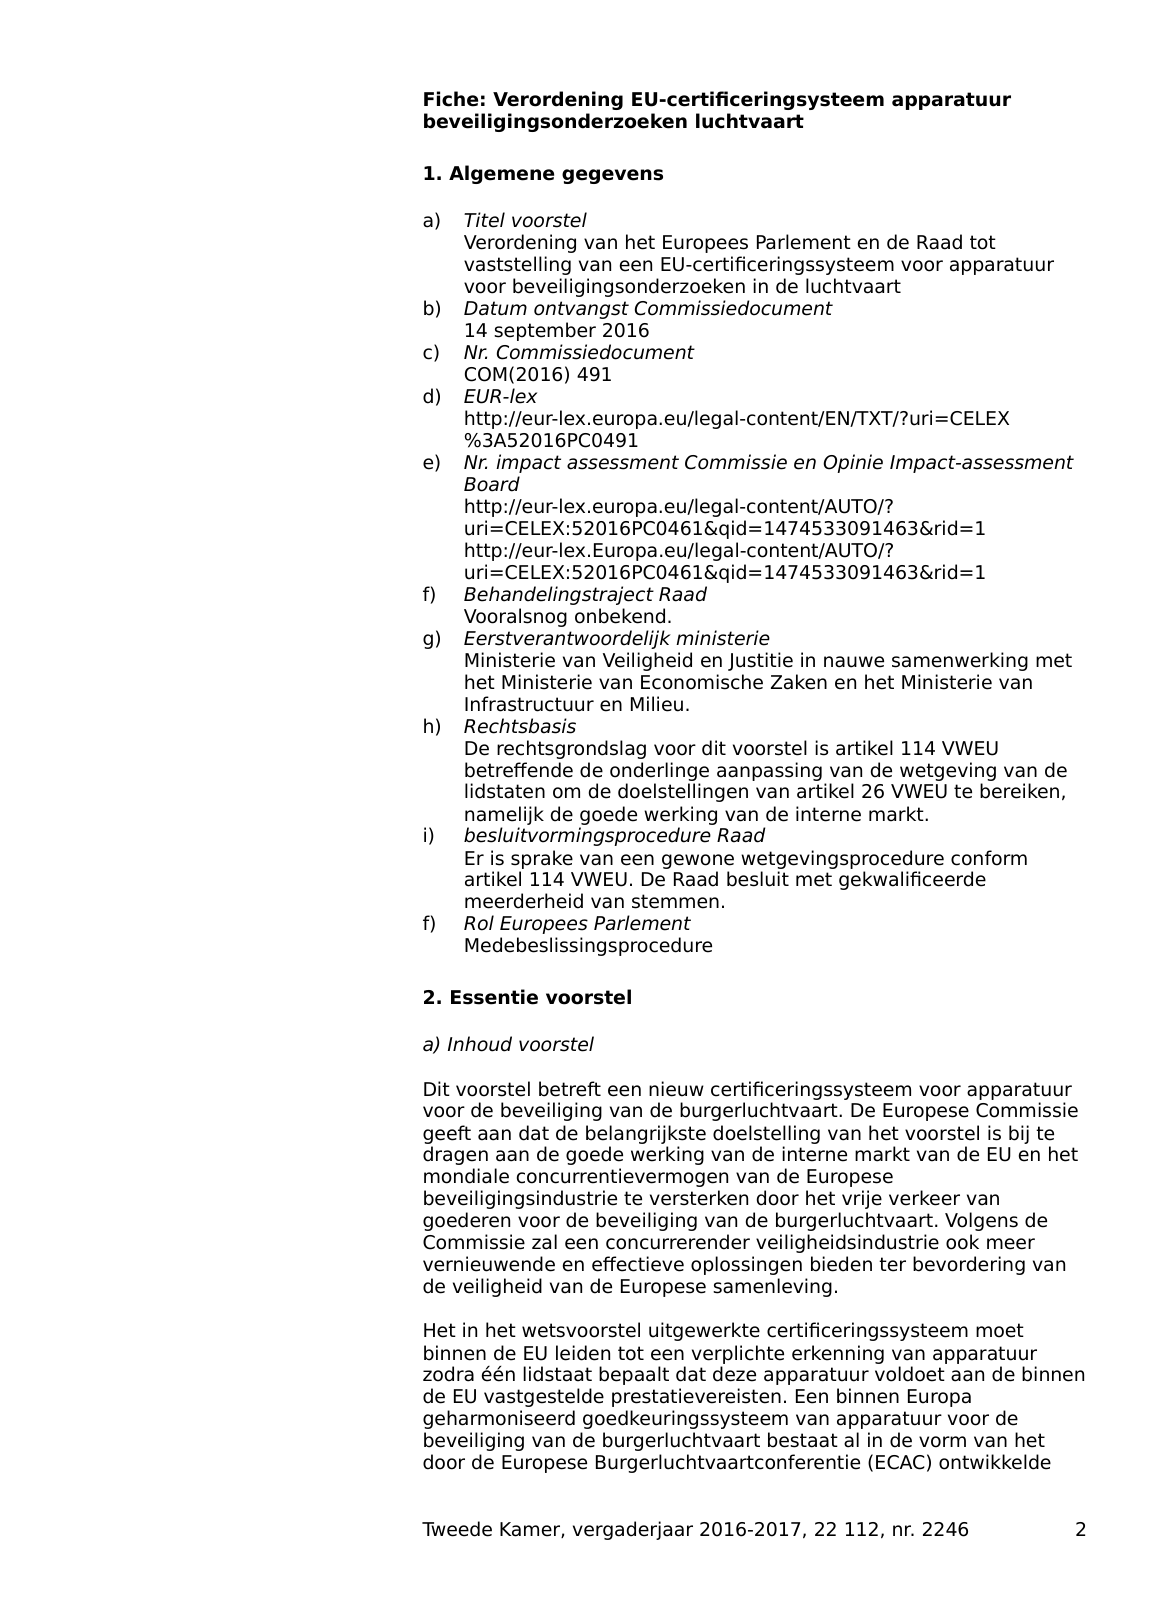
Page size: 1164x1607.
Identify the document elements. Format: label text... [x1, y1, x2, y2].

text Verordening van het Europees Parlement en de Raad tot vaststelling van een EU-certificeringssysteem voor apparatuur voor beveiligingsonderzoeken in de luchtvaart [464, 232, 1087, 298]
text 14 september 2016 [464, 320, 1087, 342]
text b) Datum ontvangst Commissiedocument [422, 298, 1087, 320]
subtitle 2. Essentie voorstel [422, 987, 1087, 1009]
text Vooralsnog onbekend. [464, 606, 1087, 628]
text Medebeslissingsprocedure [464, 935, 1087, 957]
text Dit voorstel betreft een nieuw certificeringssysteem voor apparatuur voor de beveiliging van de burgerluchtvaart. De Europese Commissie geeft aan dat de belangrijkste doelstelling van het voorstel is bij te dragen aan de goede werking van de interne markt van de EU en het mondiale concurrentievermogen van de Europese beveiligingsindustrie te versterken door het vrije verkeer van goederen voor de beveiliging van de burgerluchtvaart. Volgens de Commissie zal een concurrerender veiligheidsindustrie ook meer vernieuwende en effectieve oplossingen bieden ter bevordering van de veiligheid van de Europese samenleving. [422, 1078, 1087, 1298]
text e) Nr. impact assessment Commissie en Opinie Impact-assessment Board [422, 452, 1087, 496]
text http://eur-lex.europa.eu/legal-content/EN/TXT/?uri=CELEX%3A52016PC0491 [464, 408, 1087, 452]
subtitle a) Inhoud voorstel [422, 1034, 1087, 1056]
text d) EUR-lex [422, 386, 1087, 408]
text a) Titel voorstel [422, 210, 1087, 232]
text http://eur-lex.Europa.eu/legal-content/AUTO/?uri=CELEX:52016PC0461&qid=1474533091463&rid=1 [464, 540, 1087, 584]
text http://eur-lex.europa.eu/legal-content/AUTO/?uri=CELEX:52016PC0461&qid=1474533091463&rid=1 [464, 496, 1087, 540]
text c) Nr. Commissiedocument [422, 342, 1087, 364]
text h) Rechtsbasis [422, 716, 1087, 737]
text f) Behandelingstraject Raad [422, 584, 1087, 606]
text COM(2016) 491 [464, 364, 1087, 386]
text Er is sprake van een gewone wetgevingsprocedure conform artikel 114 VWEU. De Raad besluit met gekwalificeerde meerderheid van stemmen. [464, 847, 1087, 913]
text Het in het wetsvoorstel uitgewerkte certificeringssysteem moet binnen de EU leiden tot een verplichte erkenning van apparatuur zodra één lidstaat bepaalt dat deze apparatuur voldoet aan de binnen de EU vastgestelde prestatievereisten. Een binnen Europa geharmoniseerd goedkeuringssysteem van apparatuur voor de beveiliging van de burgerluchtvaart bestaat al in de vorm van het door de Europese Burgerluchtvaartconferentie (ECAC) ontwikkelde [422, 1320, 1087, 1474]
subtitle Fiche: Verordening EU-certificeringsysteem apparatuur beveiligingsonderzoeken luchtvaart [422, 89, 1087, 133]
subtitle 1. Algemene gegevens [422, 163, 1087, 185]
text g) Eerstverantwoordelijk ministerie [422, 628, 1087, 649]
text f) Rol Europees Parlement [422, 913, 1087, 935]
text Ministerie van Veiligheid en Justitie in nauwe samenwerking met het Ministerie van Economische Zaken en het Ministerie van Infrastructuur en Milieu. [464, 649, 1087, 716]
text i) besluitvormingsprocedure Raad [422, 825, 1087, 847]
text De rechtsgrondslag voor dit voorstel is artikel 114 VWEU betreffende de onderlinge aanpassing van de wetgeving van de lidstaten om de doelstellingen van artikel 26 VWEU te bereiken, namelijk de goede werking van de interne markt. [464, 737, 1087, 825]
